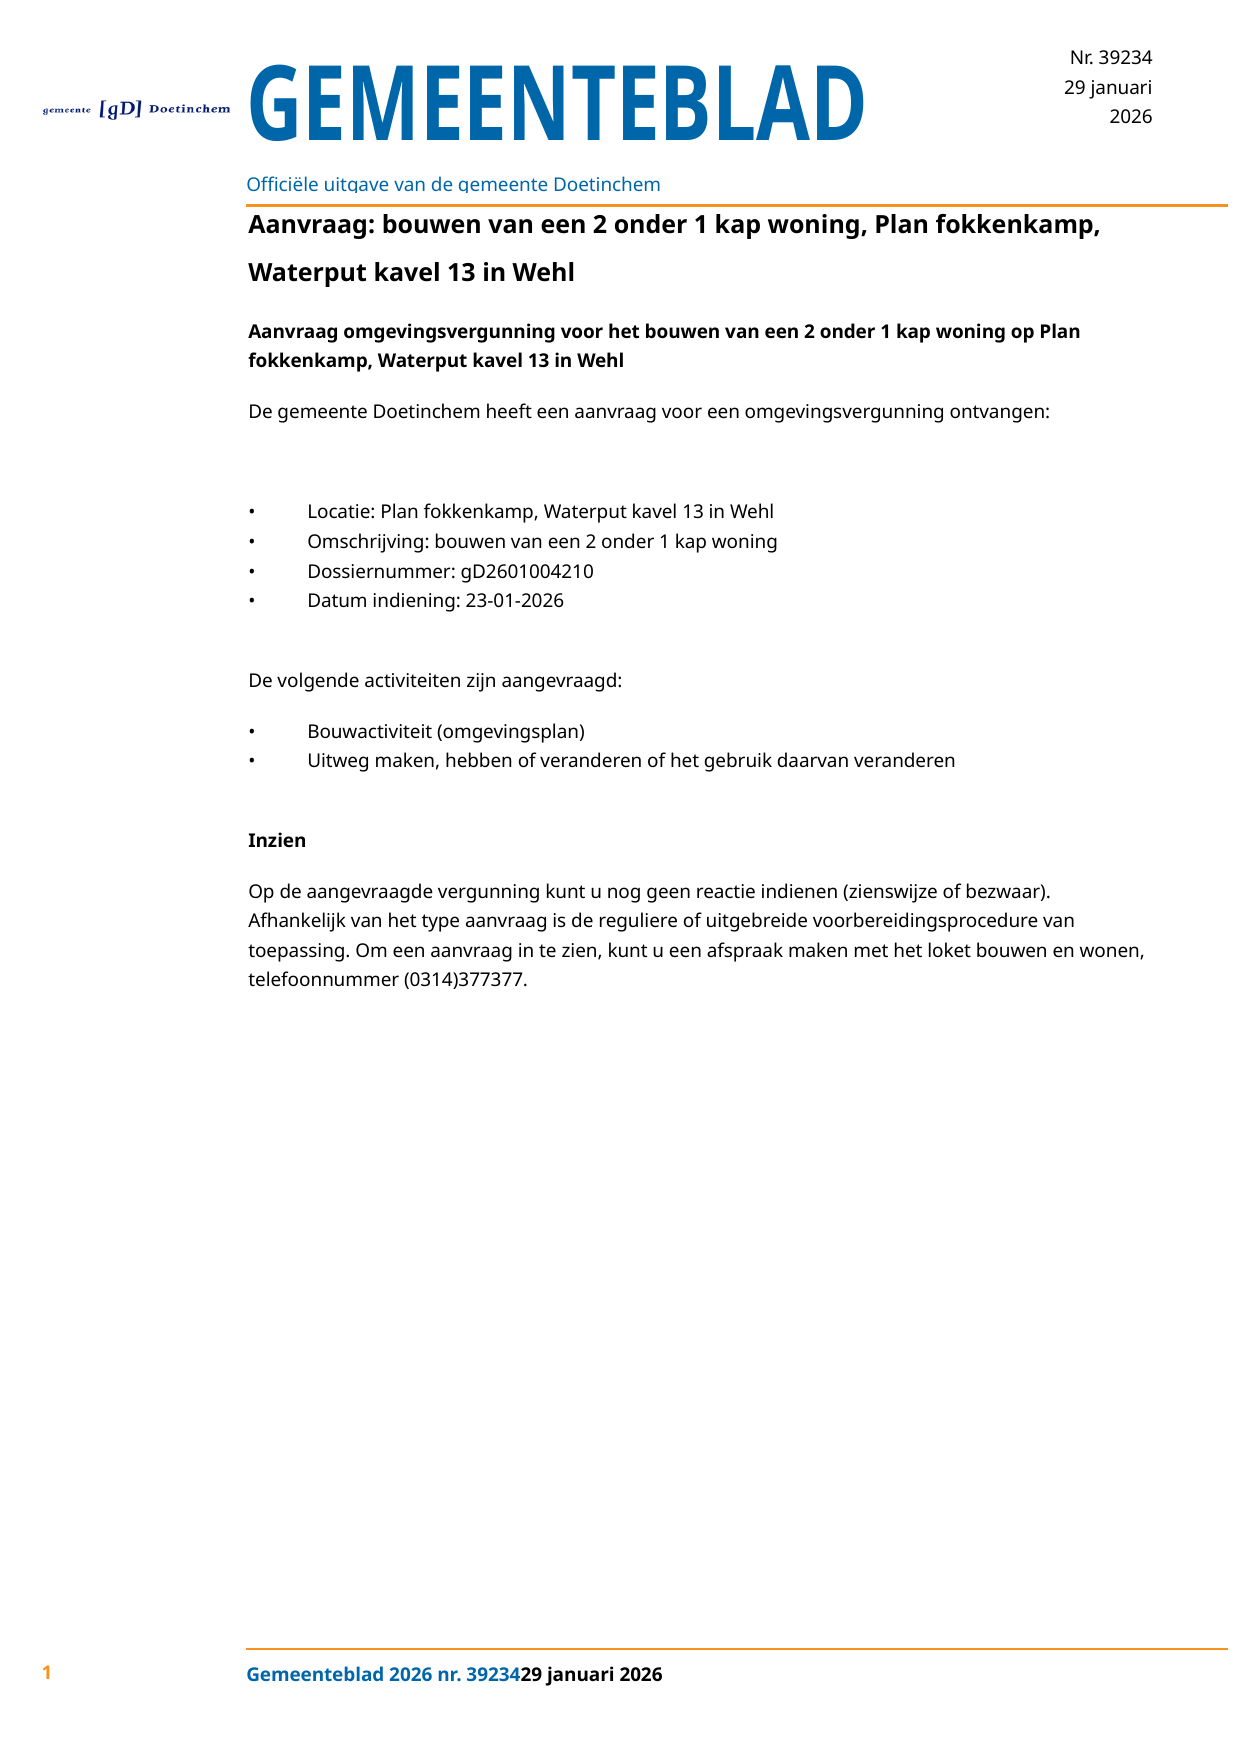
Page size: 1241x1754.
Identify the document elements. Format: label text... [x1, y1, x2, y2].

list Uitweg maken, hebben of veranderen of het gebruik daarvan veranderen [248, 747, 1152, 773]
list Datum indiening: 23-01-2026 [248, 587, 1152, 613]
list Locatie: Plan fokkenkamp, Waterput kavel 13 in Wehl [248, 499, 1152, 524]
text Op de aangevraagde vergunning kunt u nog geen reactie indienen (zienswijze of bezwaar). Afhankelijk van het type aanvraag is de reguliere of uitgebreide voorbereidingsprocedure van toepassing. Om een aanvraag in te zien, kunt u een afspraak maken met het loket bouwen en wonen, telefoonnummer (0314)377377. [248, 878, 1152, 992]
list Bouwactiviteit (omgevingsplan) [248, 718, 1152, 744]
picture [41, 47, 231, 172]
text De volgende activiteiten zijn aangevraagd: [248, 667, 1152, 693]
text Inzien [248, 827, 1152, 853]
list Omschrijving: bouwen van een 2 onder 1 kap woning [248, 528, 1152, 554]
list Dossiernummer: gD2601004210 [248, 558, 1152, 584]
text Aanvraag: bouwen van een 2 onder 1 kap woning, Plan fokkenkamp, Waterput kavel 13 in Wehl [248, 207, 1152, 288]
text De gemeente Doetinchem heeft een aanvraag voor een omgevingsvergunning ontvangen: [248, 398, 1152, 424]
text Aanvraag omgevingsvergunning voor het bouwen van een 2 onder 1 kap woning op Plan fokkenkamp, Waterput kavel 13 in Wehl [248, 318, 1152, 373]
